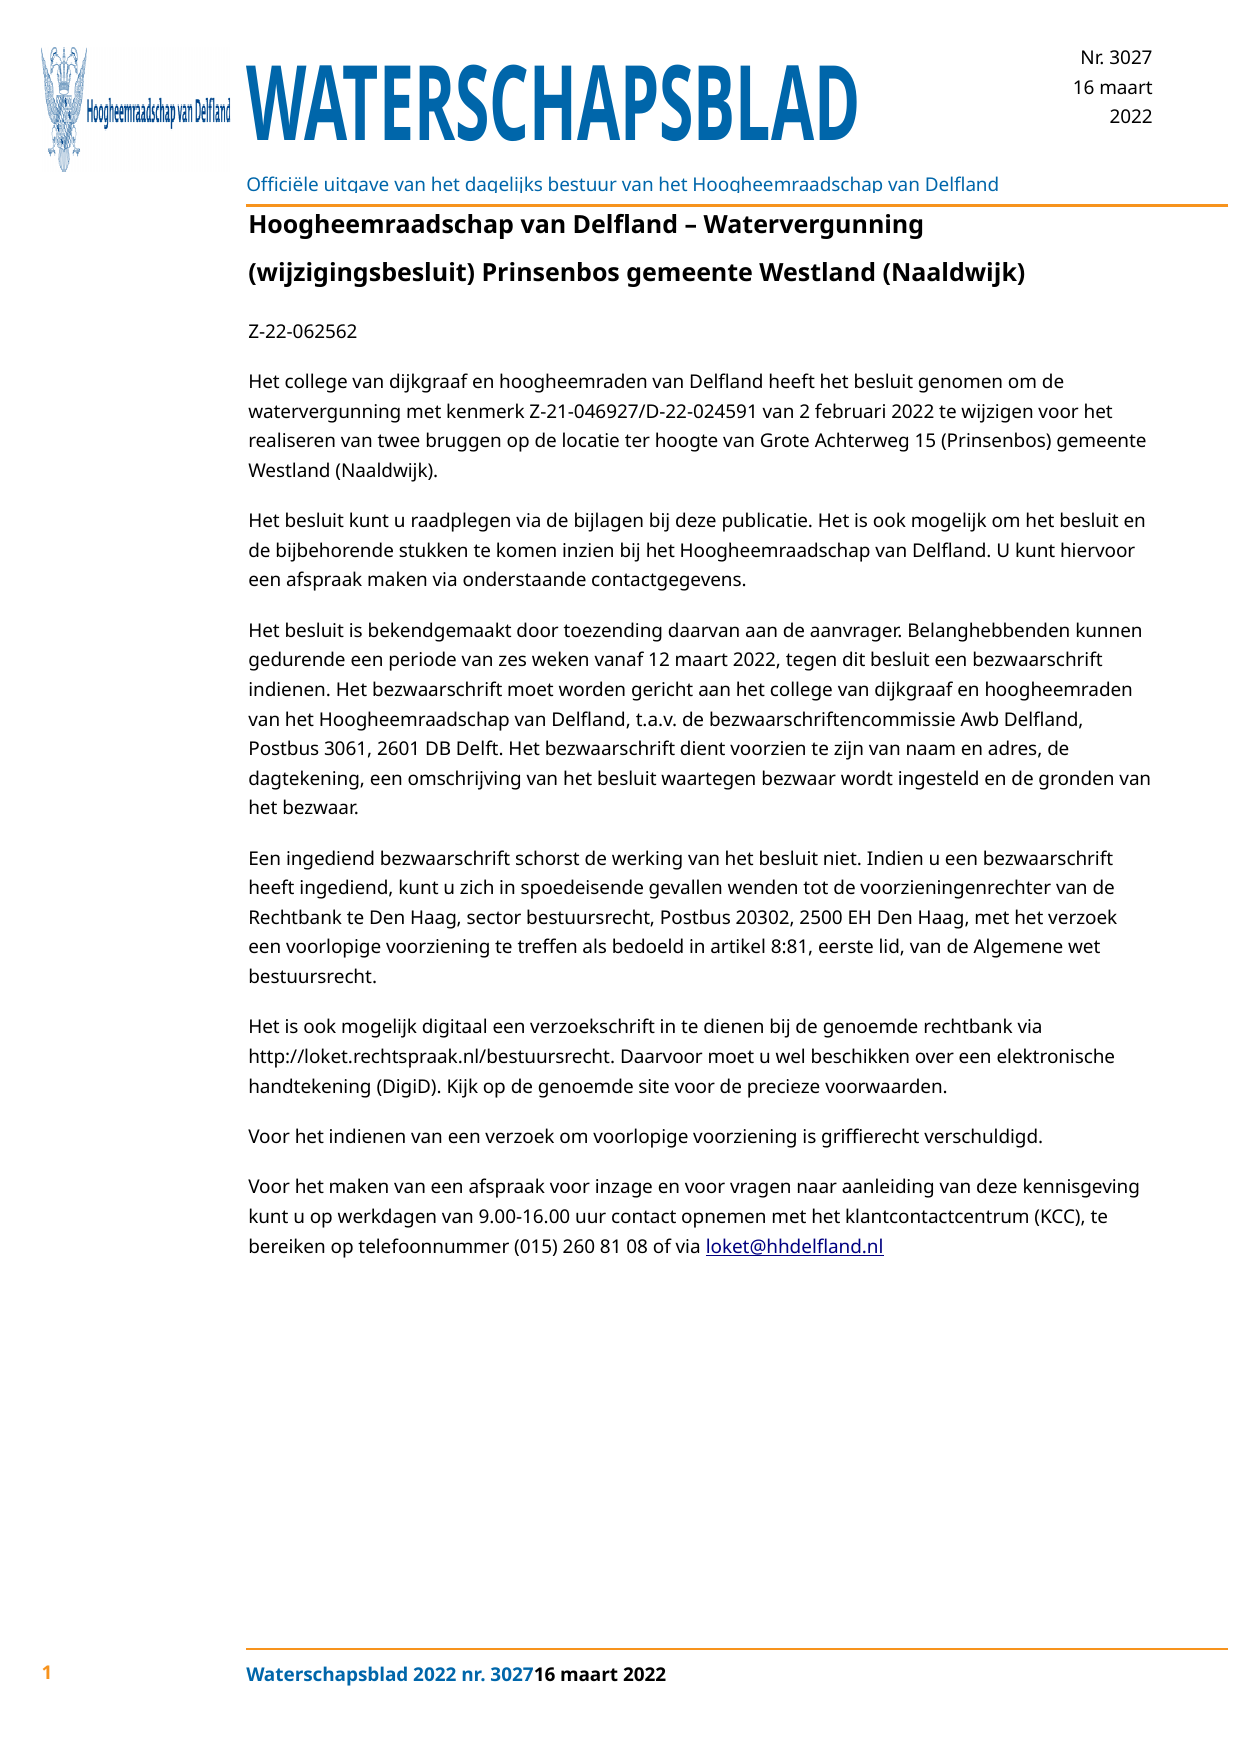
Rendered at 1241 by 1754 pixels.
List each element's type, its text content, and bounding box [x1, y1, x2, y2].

picture [41, 47, 231, 172]
text Het besluit is bekendgemaakt door toezending daarvan aan de aanvrager. Belanghebbenden kunnen gedurende een periode van zes weken vanaf 12 maart 2022, tegen dit besluit een bezwaarschrift indienen. Het bezwaarschrift moet worden gericht aan het college van dijkgraaf en hoogheemraden van het Hoogheemraadschap van Delfland, t.a.v. de bezwaarschriftencommissie Awb Delfland, Postbus 3061, 2601 DB Delft. Het bezwaarschrift dient voorzien te zijn van naam en adres, de dagtekening, een omschrijving van het besluit waartegen bezwaar wordt ingesteld en de gronden van het bezwaar. [248, 617, 1152, 820]
text Een ingediend bezwaarschrift schorst de werking van het besluit niet. Indien u een bezwaarschrift heeft ingediend, kunt u zich in spoedeisende gevallen wenden tot de voorzieningenrechter van de Rechtbank te Den Haag, sector bestuursrecht, Postbus 20302, 2500 EH Den Haag, met het verzoek een voorlopige voorziening te treffen als bedoeld in artikel 8:81, eerste lid, van de Algemene wet bestuursrecht. [248, 845, 1152, 989]
text Voor het maken van een afspraak voor inzage en voor vragen naar aanleiding van deze kennisgeving kunt u op werkdagen van 9.00-16.00 uur contact opnemen met het klantcontactcentrum (KCC), te bereiken op telefoonnummer (015) 260 81 08 of via loket@hhdelfland.nl [248, 1174, 1152, 1259]
text Hoogheemraadschap van Delfland – Watervergunning (wijzigingsbesluit) Prinsenbos gemeente Westland (Naaldwijk) [248, 207, 1152, 288]
text Z-22-062562 [248, 318, 1152, 344]
text Voor het indienen van een verzoek om voorlopige voorziening is griffierecht verschuldigd. [248, 1123, 1152, 1149]
text Het besluit kunt u raadplegen via de bijlagen bij deze publicatie. Het is ook mogelijk om het besluit en de bijbehorende stukken te komen inzien bij het Hoogheemraadschap van Delfland. U kunt hiervoor een afspraak maken via onderstaande contactgegevens. [248, 507, 1152, 592]
text Het college van dijkgraaf en hoogheemraden van Delfland heeft het besluit genomen om de watervergunning met kenmerk Z-21-046927/D-22-024591 van 2 februari 2022 te wijzigen voor het realiseren van twee bruggen op de locatie ter hoogte van Grote Achterweg 15 (Prinsenbos) gemeente Westland (Naaldwijk). [248, 368, 1152, 483]
text Het is ook mogelijk digitaal een verzoekschrift in te dienen bij de genoemde rechtbank via http://loket.rechtspraak.nl/bestuursrecht. Daarvoor moet u wel beschikken over een elektronische handtekening (DigiD). Kijk op de genoemde site voor de precieze voorwaarden. [248, 1014, 1152, 1099]
